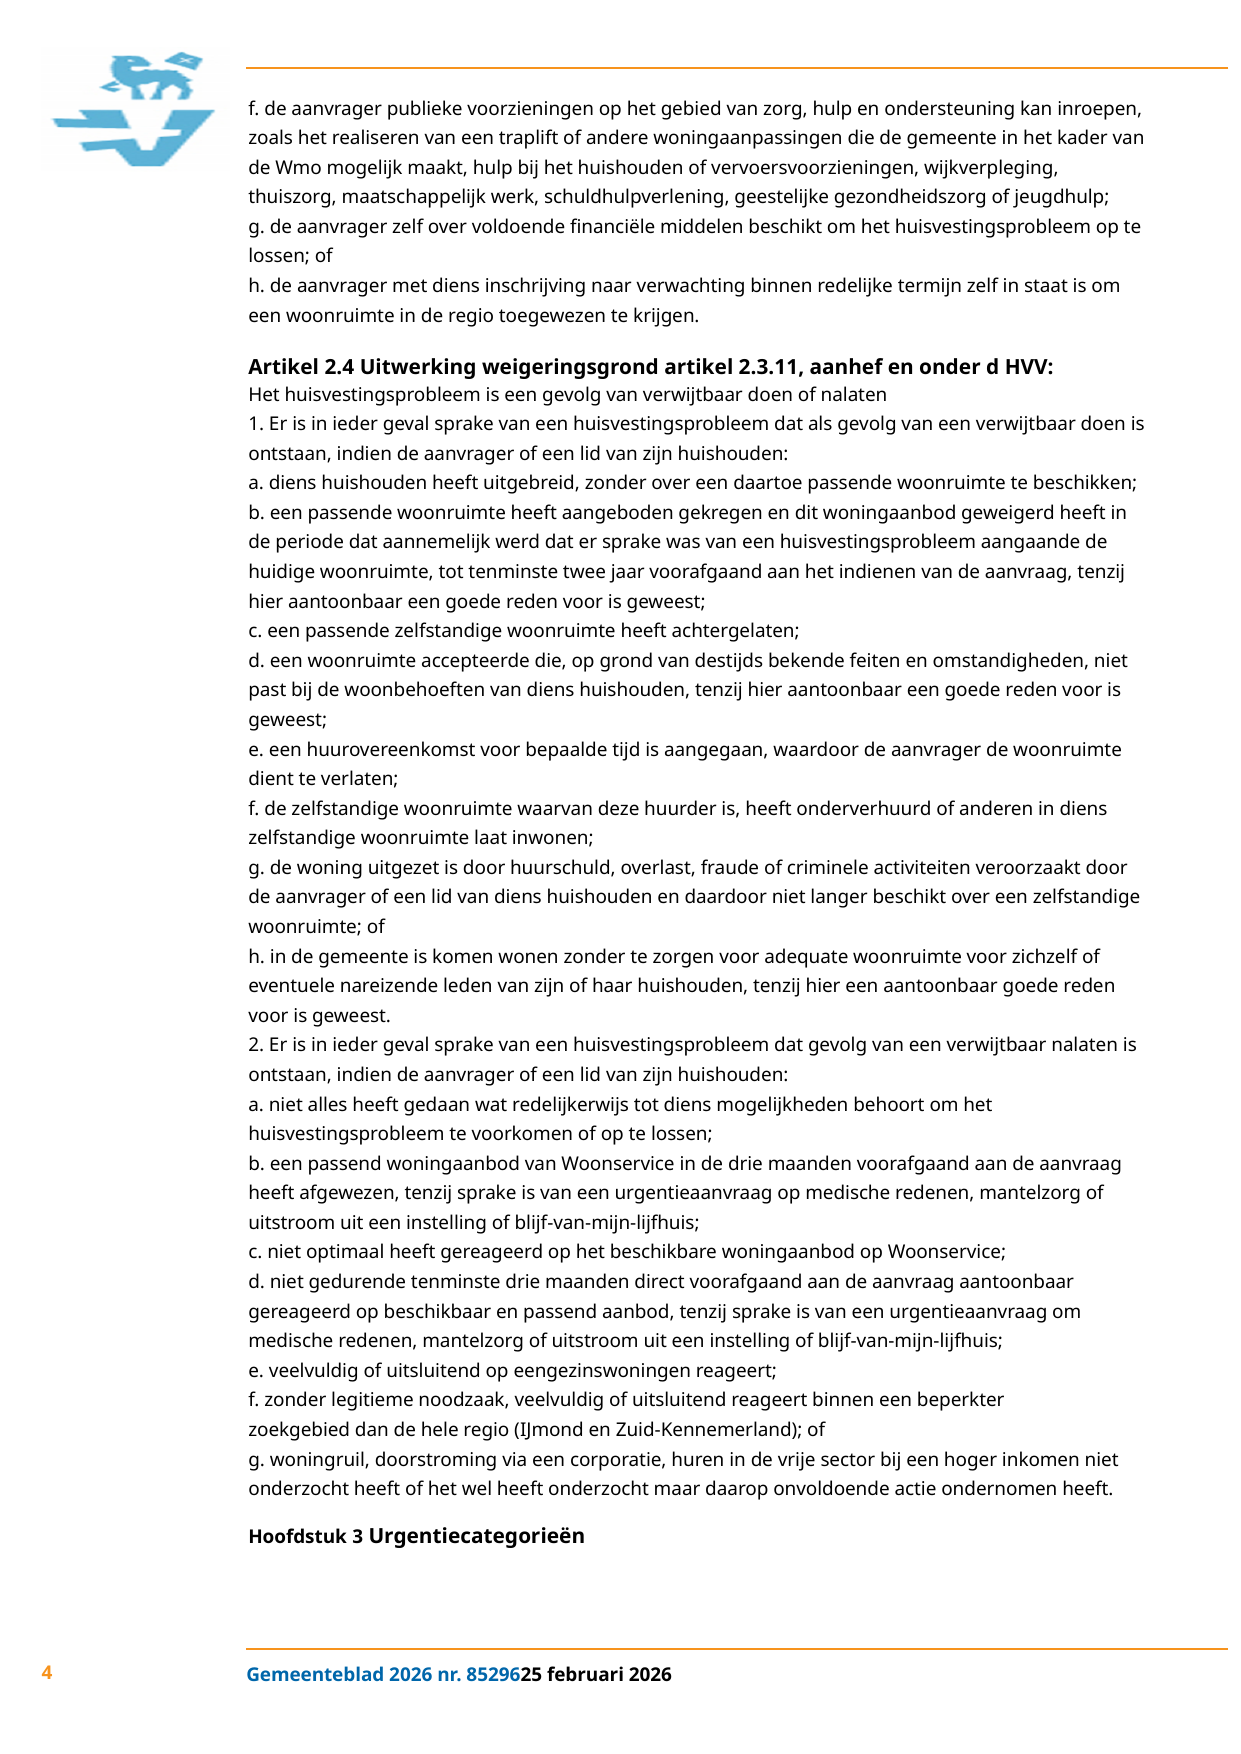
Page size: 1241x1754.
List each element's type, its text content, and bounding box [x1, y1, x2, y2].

text 1. Er is in ieder geval sprake van een huisvestingsprobleem dat als gevolg van een verwijtbaar doen is ontstaan, indien de aanvrager of een lid van zijn huishouden: [248, 410, 1152, 466]
text a. niet alles heeft gedaan wat redelijkerwijs tot diens mogelijkheden behoort om het huisvestingsprobleem te voorkomen of op te lossen; [248, 1091, 1152, 1146]
text 2. Er is in ieder geval sprake van een huisvestingsprobleem dat gevolg van een verwijtbaar nalaten is ontstaan, indien de aanvrager of een lid van zijn huishouden: [248, 1032, 1152, 1087]
text h. de aanvrager met diens inschrijving naar verwachting binnen redelijke termijn zelf in staat is om een woonruimte in de regio toegewezen te krijgen. [248, 272, 1152, 328]
text b. een passend woningaanbod van Woonservice in de drie maanden voorafgaand aan de aanvraag heeft afgewezen, tenzij sprake is van een urgentieaanvraag op medische redenen, mantelzorg of uitstroom uit een instelling of blijf-van-mijn-lijfhuis; [248, 1150, 1152, 1235]
text d. niet gedurende tenminste drie maanden direct voorafgaand aan de aanvraag aantoonbaar gereageerd op beschikbaar en passend aanbod, tenzij sprake is van een urgentieaanvraag om medische redenen, mantelzorg of uitstroom uit een instelling of blijf-van-mijn-lijfhuis; [248, 1268, 1152, 1353]
text g. de aanvrager zelf over voldoende financiële middelen beschikt om het huisvestingsprobleem op te lossen; of [248, 213, 1152, 268]
picture [41, 47, 231, 172]
text g. de woning uitgezet is door huurschuld, overlast, fraude of criminele activiteiten veroorzaakt door de aanvrager of een lid van diens huishouden en daardoor niet langer beschikt over een zelfstandige woonruimte; of [248, 854, 1152, 939]
text c. niet optimaal heeft gereageerd op het beschikbare woningaanbod op Woonservice; [248, 1239, 1152, 1264]
text Hoofdstuk 3 Urgentiecategorieën [248, 1521, 1152, 1549]
text c. een passende zelfstandige woonruimte heeft achtergelaten; [248, 617, 1152, 643]
text b. een passende woonruimte heeft aangeboden gekregen en dit woningaanbod geweigerd heeft in de periode dat aannemelijk werd dat er sprake was van een huisvestingsprobleem aangaande de huidige woonruimte, tot tenminste twee jaar voorafgaand aan het indienen van de aanvraag, tenzij hier aantoonbaar een goede reden voor is geweest; [248, 499, 1152, 613]
text g. woningruil, doorstroming via een corporatie, huren in de vrije sector bij een hoger inkomen niet onderzocht heeft of het wel heeft onderzocht maar daarop onvoldoende actie ondernomen heeft. [248, 1446, 1152, 1501]
text zoekgebied dan de hele regio (IJmond en Zuid-Kennemerland); of [248, 1416, 1152, 1442]
text Het huisvestingsprobleem is een gevolg van verwijtbaar doen of nalaten [248, 381, 1152, 406]
text f. de zelfstandige woonruimte waarvan deze huurder is, heeft onderverhuurd of anderen in diens zelfstandige woonruimte laat inwonen; [248, 795, 1152, 850]
text e. veelvuldig of uitsluitend op eengezinswoningen reageert; [248, 1357, 1152, 1383]
text e. een huurovereenkomst voor bepaalde tijd is aangegaan, waardoor de aanvrager de woonruimte dient te verlaten; [248, 736, 1152, 791]
text Artikel 2.4 Uitwerking weigeringsgrond artikel 2.3.11, aanhef en onder d HVV: [248, 352, 1152, 381]
text f. zonder legitieme noodzaak, veelvuldig of uitsluitend reageert binnen een beperkter [248, 1387, 1152, 1412]
text a. diens huishouden heeft uitgebreid, zonder over een daartoe passende woonruimte te beschikken; [248, 469, 1152, 495]
text h. in de gemeente is komen wonen zonder te zorgen voor adequate woonruimte voor zichzelf of eventuele nareizende leden van zijn of haar huishouden, tenzij hier een aantoonbaar goede reden voor is geweest. [248, 943, 1152, 1028]
text f. de aanvrager publieke voorzieningen op het gebied van zorg, hulp en ondersteuning kan inroepen, zoals het realiseren van een traplift of andere woningaanpassingen die de gemeente in het kader van de Wmo mogelijk maakt, hulp bij het huishouden of vervoersvoorzieningen, wijkverpleging, thuiszorg, maatschappelijk werk, schuldhulpverlening, geestelijke gezondheidszorg of jeugdhulp; [248, 95, 1152, 209]
text d. een woonruimte accepteerde die, op grond van destijds bekende feiten en omstandigheden, niet past bij de woonbehoeften van diens huishouden, tenzij hier aantoonbaar een goede reden voor is geweest; [248, 647, 1152, 732]
